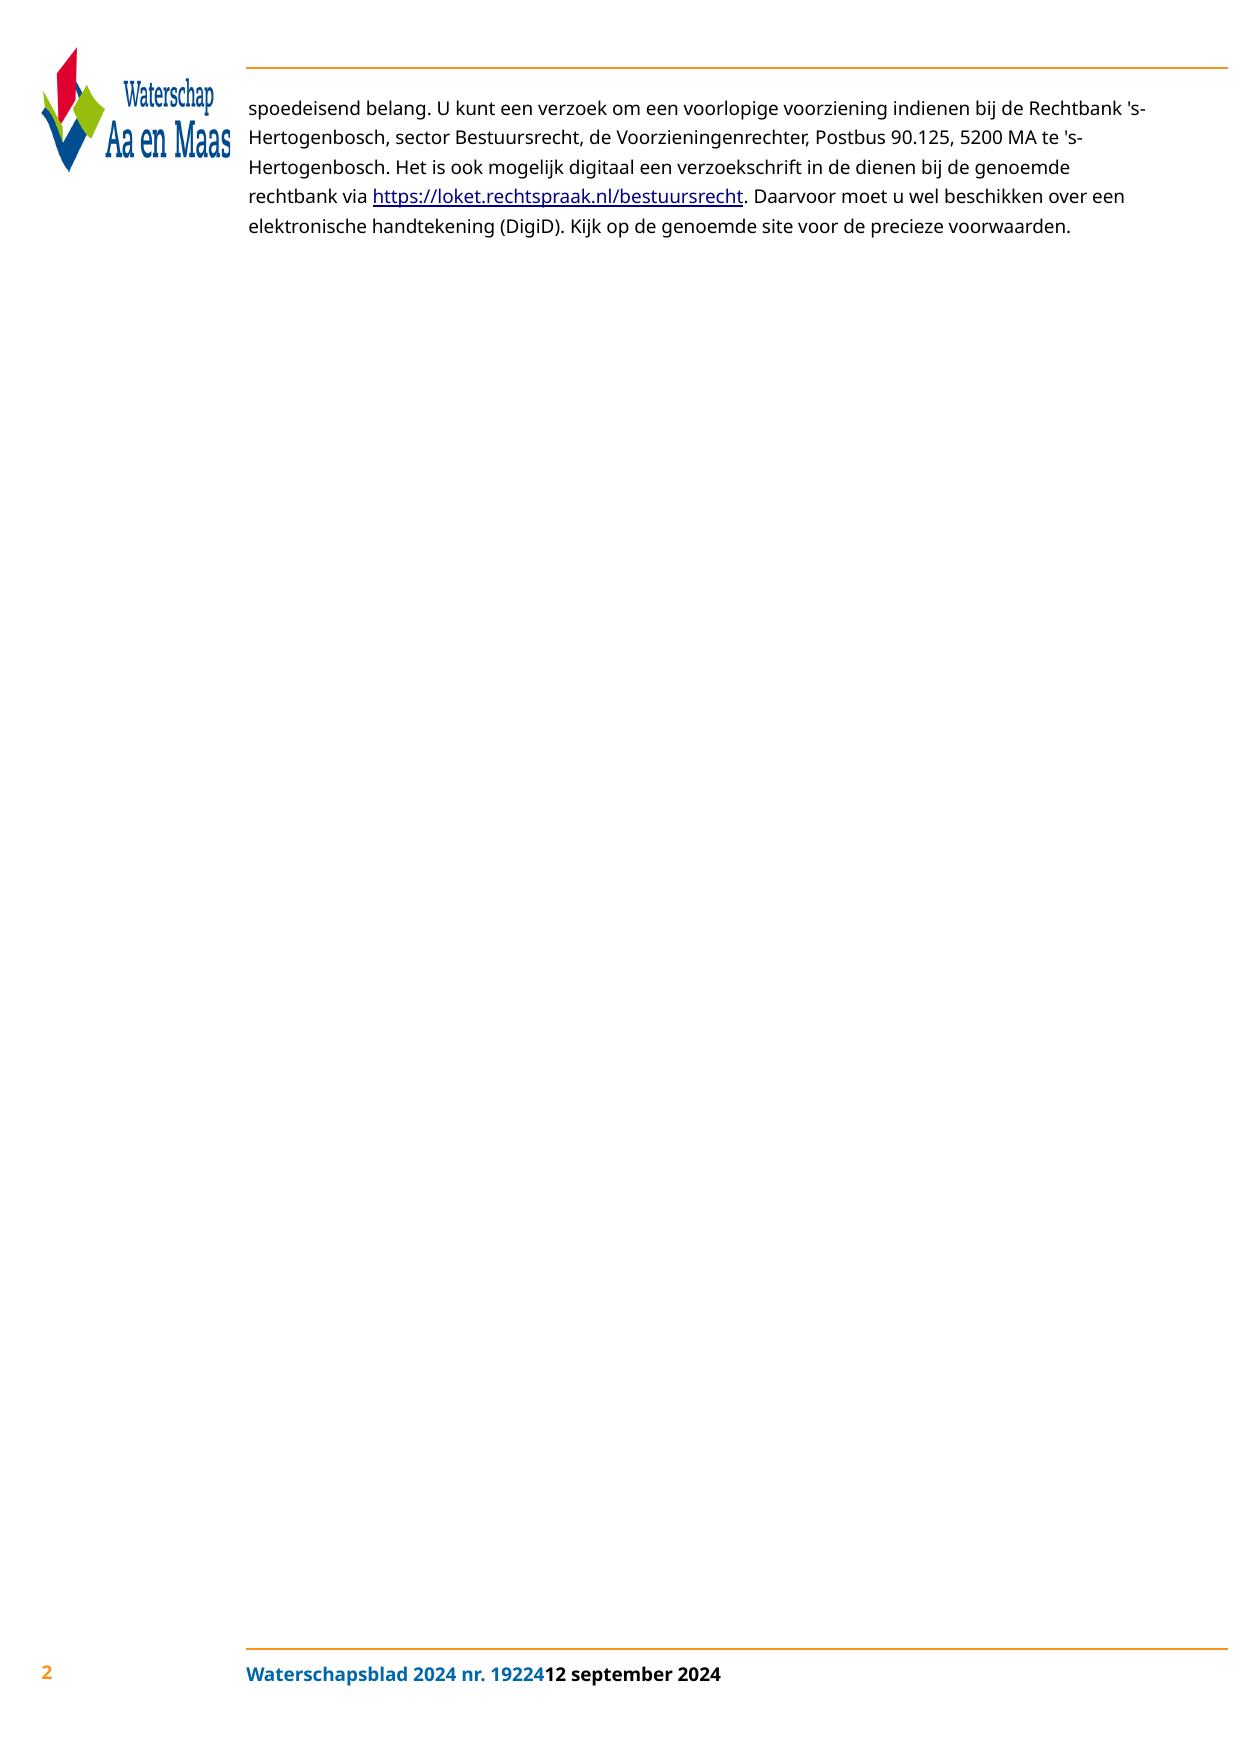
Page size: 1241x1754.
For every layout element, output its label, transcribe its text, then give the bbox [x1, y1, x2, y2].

picture [41, 47, 231, 172]
text spoedeisend belang. U kunt een verzoek om een voorlopige voorziening indienen bij de Rechtbank 's-Hertogenbosch, sector Bestuursrecht, de Voorzieningenrechter, Postbus 90.125, 5200 MA te 's-Hertogenbosch. Het is ook mogelijk digitaal een verzoekschrift in de dienen bij de genoemde rechtbank via https://loket.rechtspraak.nl/bestuursrecht. Daarvoor moet u wel beschikken over een elektronische handtekening (DigiD). Kijk op de genoemde site voor de precieze voorwaarden. [248, 95, 1152, 239]
